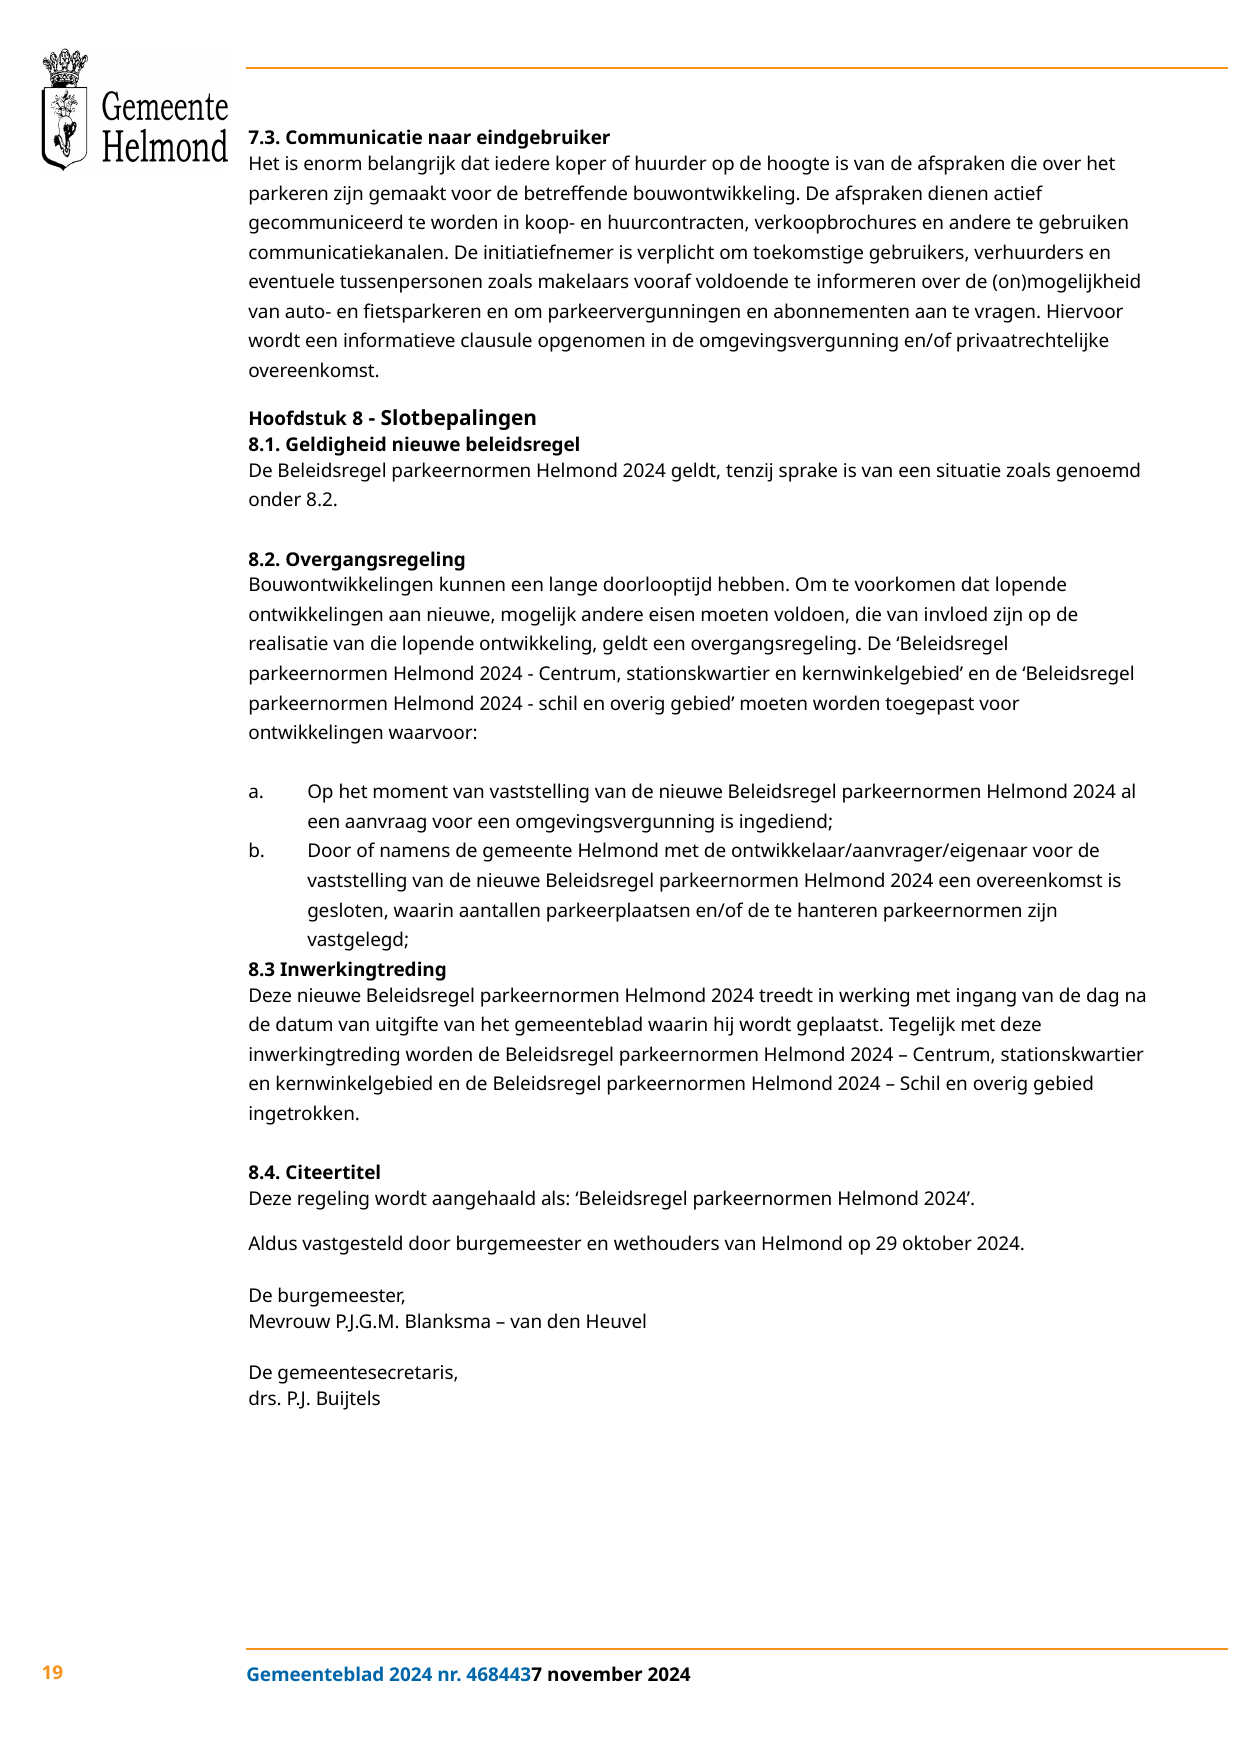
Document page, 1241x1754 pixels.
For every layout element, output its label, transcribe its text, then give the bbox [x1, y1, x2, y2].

text 8.2. Overgangsregeling [248, 546, 1152, 571]
picture [41, 47, 231, 172]
text De gemeentesecretaris, [248, 1359, 1152, 1385]
list Door of namens de gemeente Helmond met de ontwikkelaar/aanvrager/eigenaar voor de vaststelling van de nieuwe Beleidsregel parkeernormen Helmond 2024 een overeenkomst is gesloten, waarin aantallen parkeerplaatsen en/of de te hanteren parkeernormen zijn vastgelegd; [248, 838, 1152, 952]
text Deze nieuwe Beleidsregel parkeernormen Helmond 2024 treedt in werking met ingang van de dag na de datum van uitgifte van het gemeenteblad waarin hij wordt geplaatst. Tegelijk met deze inwerkingtreding worden de Beleidsregel parkeernormen Helmond 2024 – Centrum, stationskwartier en kernwinkelgebied en de Beleidsregel parkeernormen Helmond 2024 – Schil en overig gebied ingetrokken. [248, 982, 1152, 1126]
text Bouwontwikkelingen kunnen een lange doorlooptijd hebben. Om te voorkomen dat lopende ontwikkelingen aan nieuwe, mogelijk andere eisen moeten voldoen, die van invloed zijn op de realisatie van die lopende ontwikkeling, geldt een overgangsregeling. De ‘Beleidsregel parkeernormen Helmond 2024 - Centrum, stationskwartier en kernwinkelgebied’ en de ‘Beleidsregel parkeernormen Helmond 2024 - schil en overig gebied’ moeten worden toegepast voor ontwikkelingen waarvoor: [248, 571, 1152, 745]
text Mevrouw P.J.G.M. Blanksma – van den Heuvel [248, 1308, 1152, 1333]
text De burgemeester, [248, 1282, 1152, 1308]
text Aldus vastgesteld door burgemeester en wethouders van Helmond op 29 oktober 2024. [248, 1231, 1152, 1256]
text 7.3. Communicatie naar eindgebruiker [248, 124, 1152, 150]
text Deze regeling wordt aangehaald als: ‘Beleidsregel parkeernormen Helmond 2024’. [248, 1185, 1152, 1211]
text 8.3 Inwerkingtreding [248, 956, 1152, 982]
text De Beleidsregel parkeernormen Helmond 2024 geldt, tenzij sprake is van een situatie zoals genoemd onder 8.2. [248, 457, 1152, 512]
text Het is enorm belangrijk dat iedere koper of huurder op de hoogte is van de afspraken die over het parkeren zijn gemaakt voor de betreffende bouwontwikkeling. De afspraken dienen actief gecommuniceerd te worden in koop- en huurcontracten, verkoopbrochures en andere te gebruiken communicatiekanalen. De initiatiefnemer is verplicht om toekomstige gebruikers, verhuurders en eventuele tussenpersonen zoals makelaars vooraf voldoende te informeren over de (on)mogelijkheid van auto- en fietsparkeren en om parkeervergunningen en abonnementen aan te vragen. Hiervoor wordt een informatieve clausule opgenomen in de omgevingsvergunning en/of privaatrechtelijke overeenkomst. [248, 150, 1152, 383]
text 8.4. Citeertitel [248, 1159, 1152, 1185]
list Op het moment van vaststelling van de nieuwe Beleidsregel parkeernormen Helmond 2024 al een aanvraag voor een omgevingsvergunning is ingediend; [248, 778, 1152, 834]
text 8.1. Geldigheid nieuwe beleidsregel [248, 431, 1152, 457]
text Hoofdstuk 8 - Slotbepalingen [248, 403, 1152, 431]
text drs. P.J. Buijtels [248, 1385, 1152, 1411]
